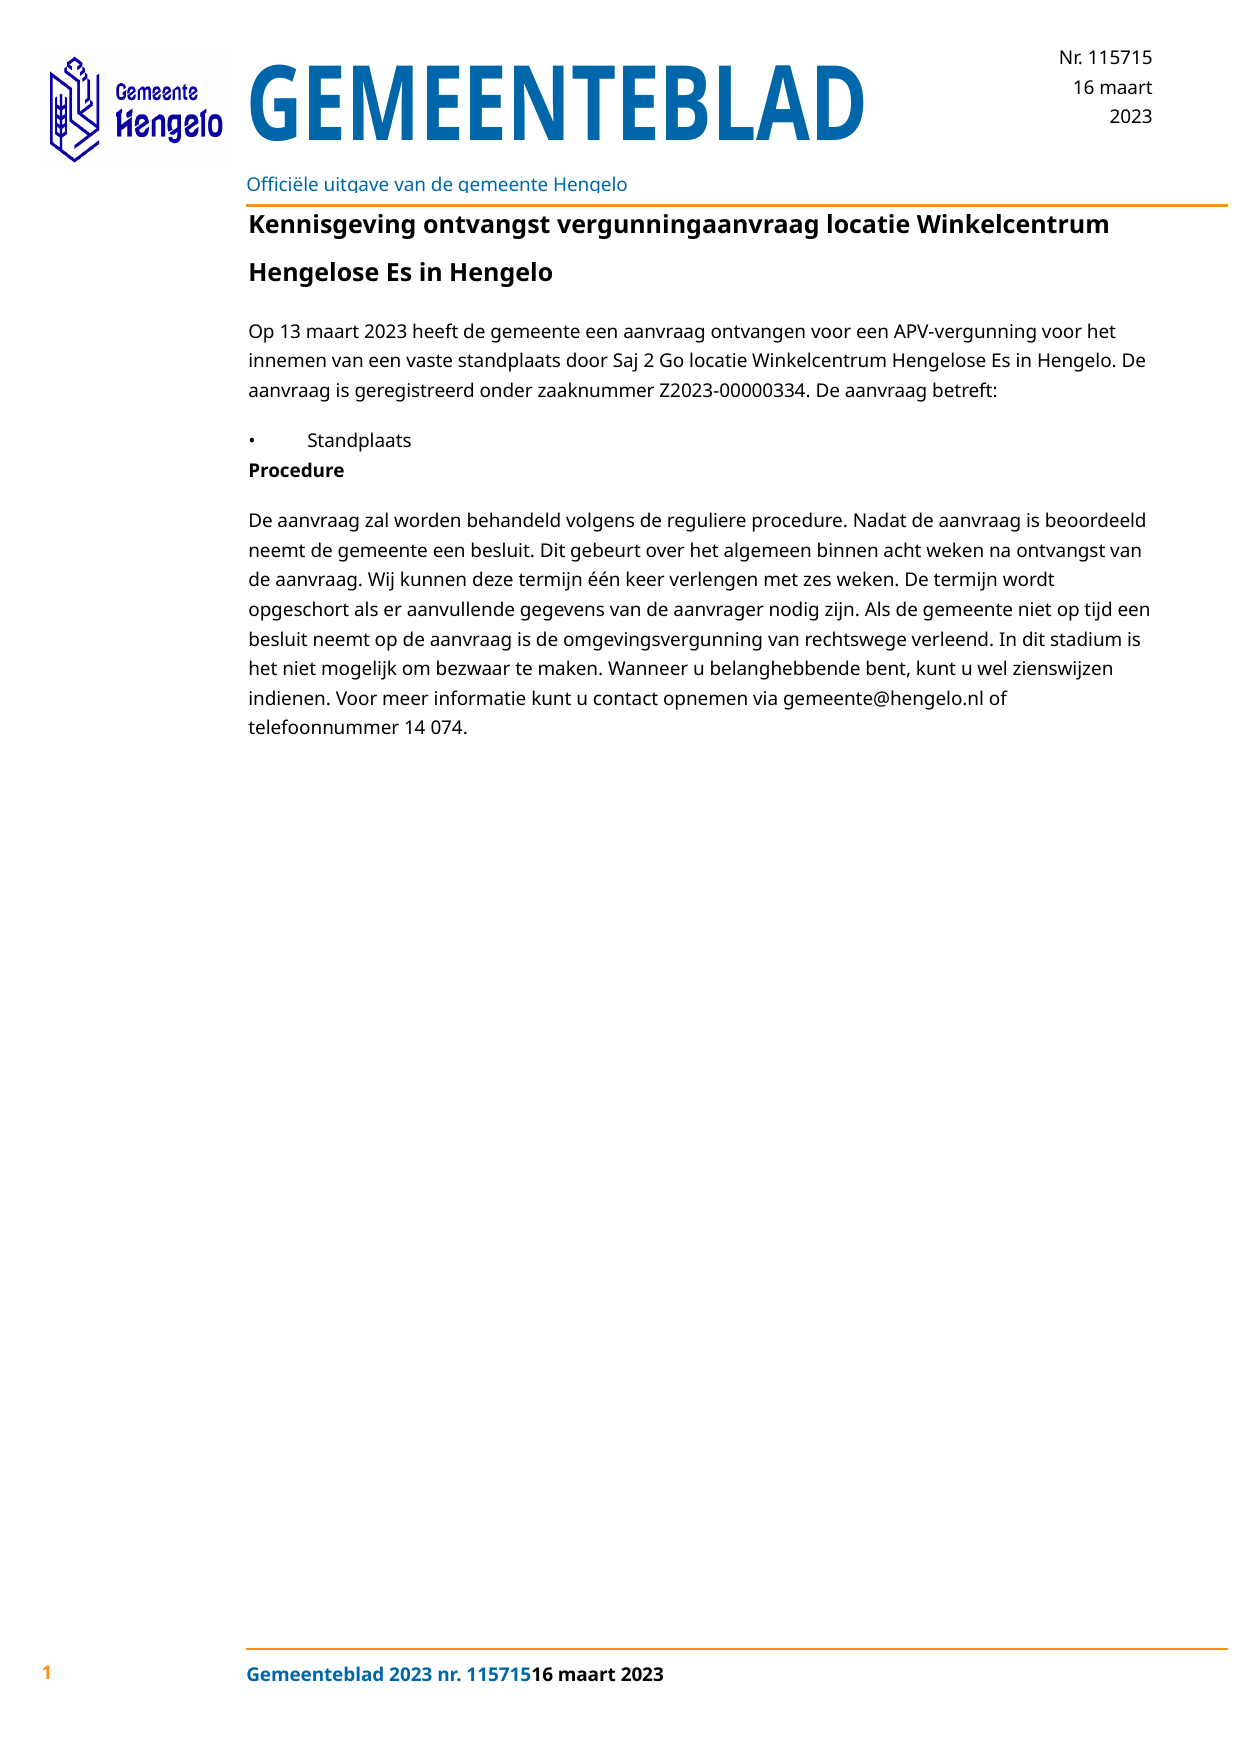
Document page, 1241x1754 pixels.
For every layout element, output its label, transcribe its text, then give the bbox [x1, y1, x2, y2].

text Kennisgeving ontvangst vergunningaanvraag locatie Winkelcentrum Hengelose Es in Hengelo [248, 207, 1152, 288]
text De aanvraag zal worden behandeld volgens de reguliere procedure. Nadat de aanvraag is beoordeeld neemt de gemeente een besluit. Dit gebeurt over het algemeen binnen acht weken na ontvangst van de aanvraag. Wij kunnen deze termijn één keer verlengen met zes weken. De termijn wordt opgeschort als er aanvullende gegevens van de aanvrager nodig zijn. Als de gemeente niet op tijd een besluit neemt op de aanvraag is de omgevingsvergunning van rechtswege verleend. In dit stadium is het niet mogelijk om bezwaar te maken. Wanneer u belanghebbende bent, kunt u wel zienswijzen indienen. Voor meer informatie kunt u contact opnemen via gemeente@hengelo.nl of telefoonnummer 14 074. [248, 507, 1152, 740]
text Procedure [248, 457, 1152, 483]
list Standplaats [248, 427, 1152, 453]
picture [41, 47, 231, 172]
text Op 13 maart 2023 heeft de gemeente een aanvraag ontvangen voor een APV-vergunning voor het innemen van een vaste standplaats door Saj 2 Go locatie Winkelcentrum Hengelose Es in Hengelo. De aanvraag is geregistreerd onder zaaknummer Z2023-00000334. De aanvraag betreft: [248, 318, 1152, 403]
